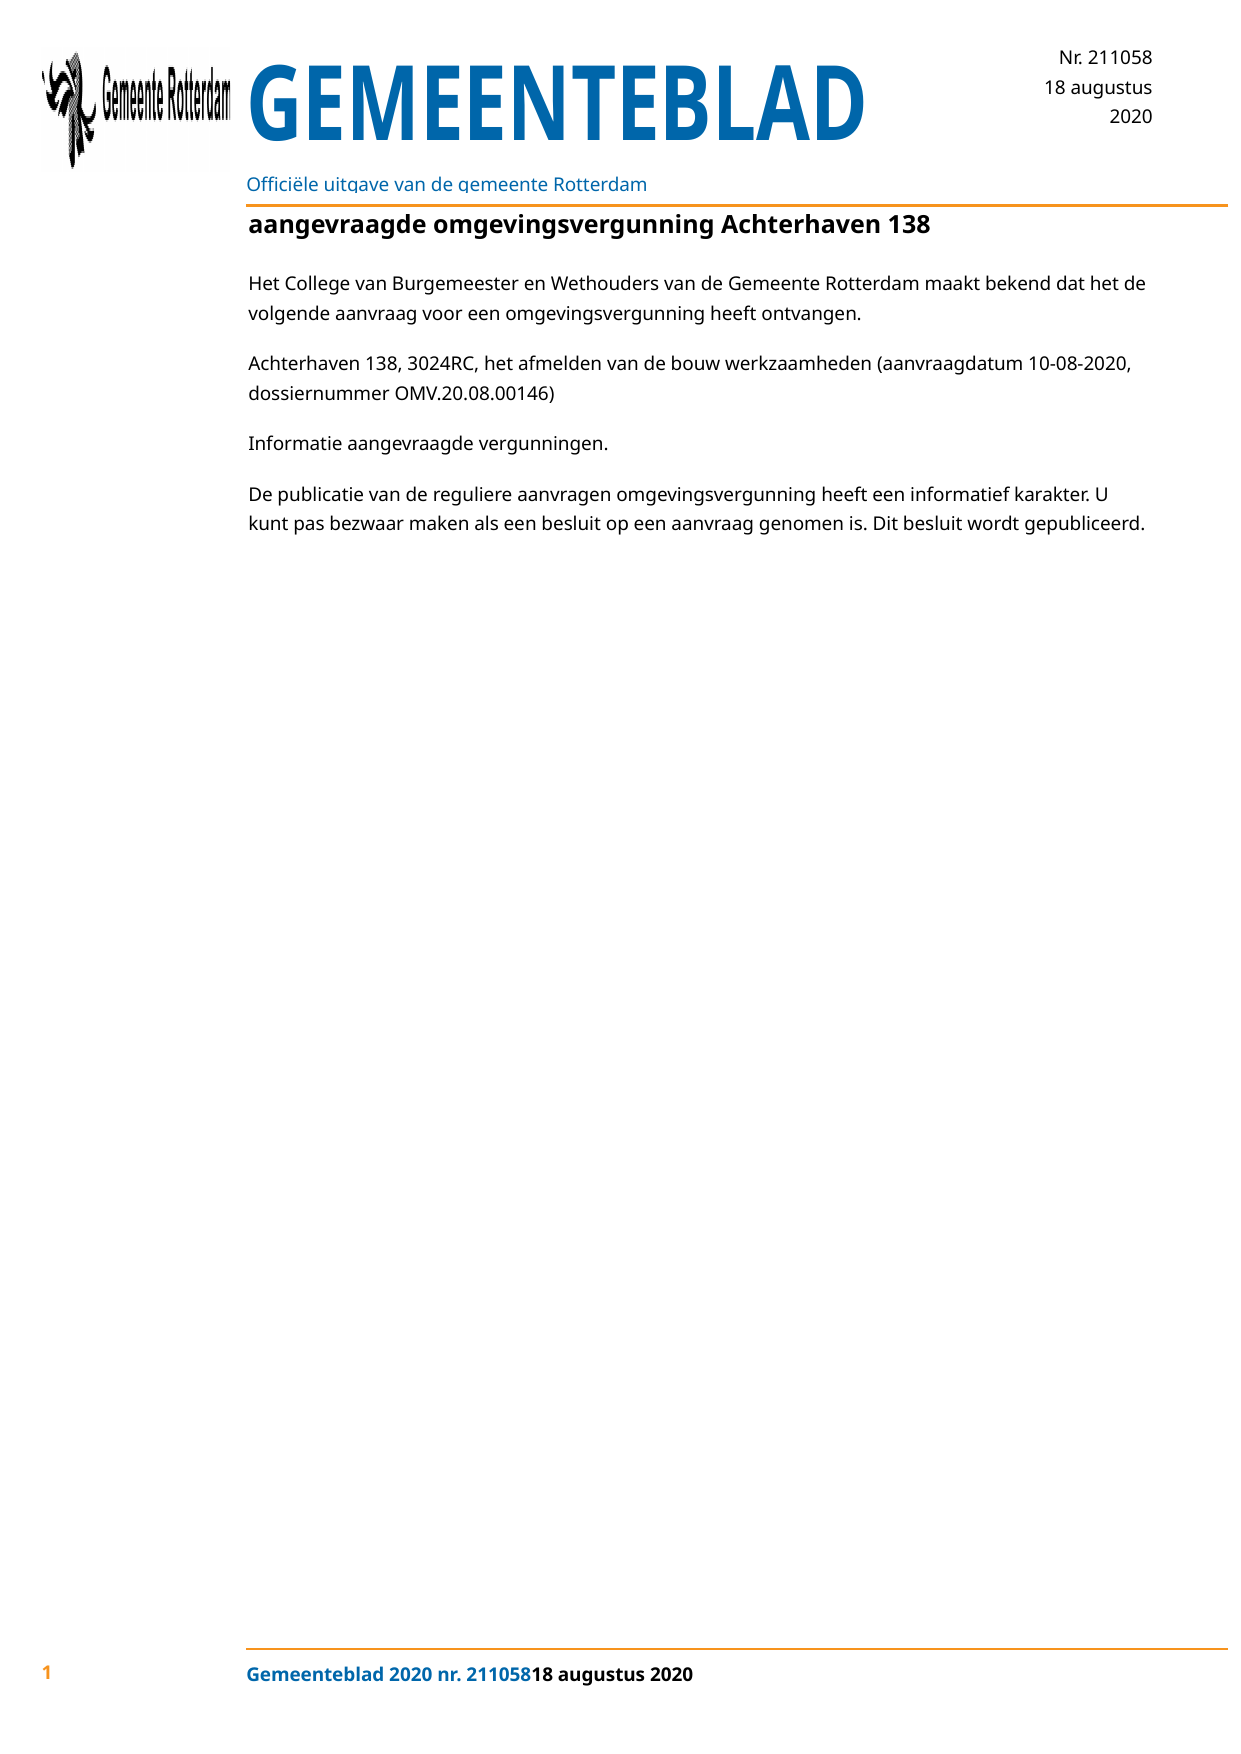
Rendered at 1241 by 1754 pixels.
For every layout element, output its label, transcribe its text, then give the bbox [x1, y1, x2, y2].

text aangevraagde omgevingsvergunning Achterhaven 138 [248, 207, 1152, 241]
text Het College van Burgemeester en Wethouders van de Gemeente Rotterdam maakt bekend dat het de volgende aanvraag voor een omgevingsvergunning heeft ontvangen. [248, 270, 1152, 326]
text De publicatie van de reguliere aanvragen omgevingsvergunning heeft een informatief karakter. U kunt pas bezwaar maken als een besluit op een aanvraag genomen is. Dit besluit wordt gepubliceerd. [248, 481, 1152, 536]
text Informatie aangevraagde vergunningen. [248, 430, 1152, 456]
picture [41, 47, 231, 172]
text Achterhaven 138, 3024RC, het afmelden van de bouw werkzaamheden (aanvraagdatum 10-08-2020, dossiernummer OMV.20.08.00146) [248, 350, 1152, 406]
